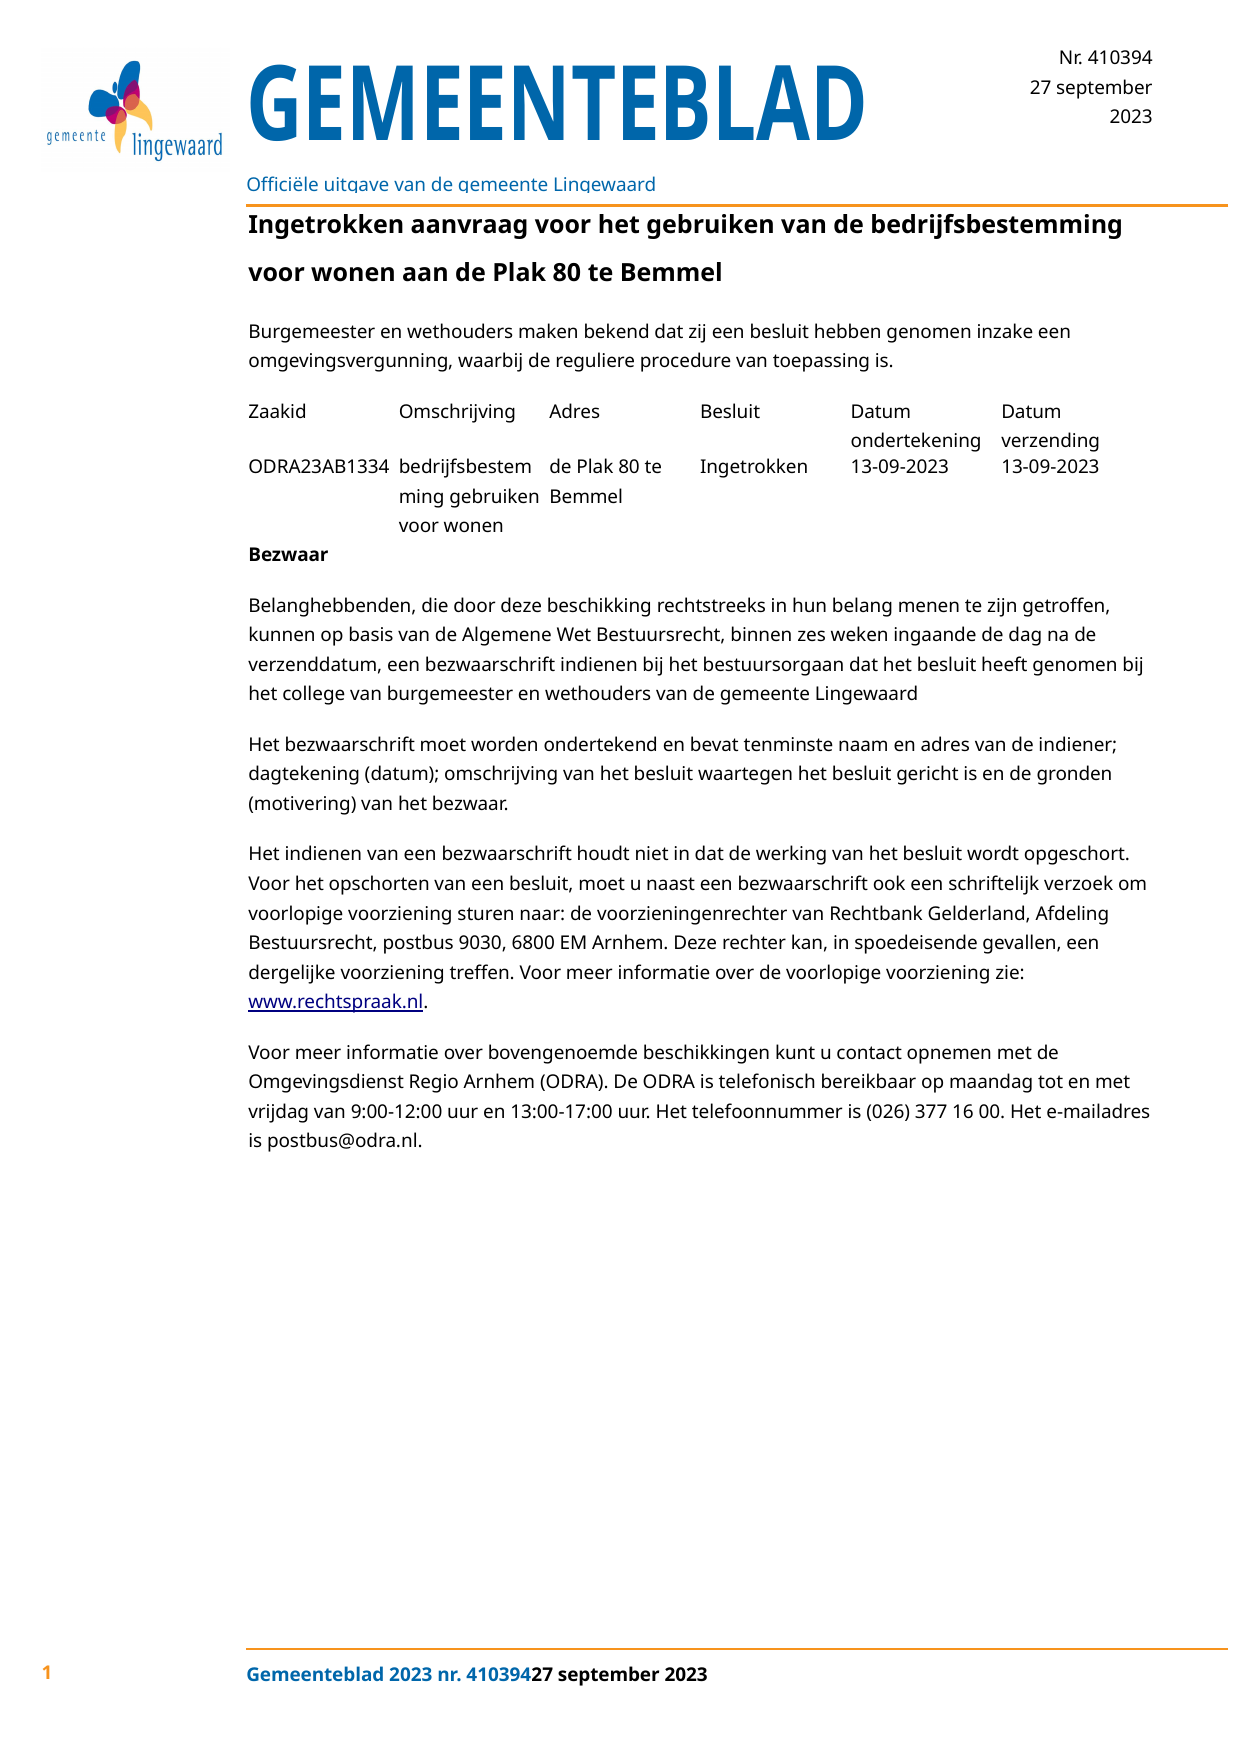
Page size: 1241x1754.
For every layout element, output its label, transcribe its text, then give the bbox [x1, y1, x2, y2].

table_cell ODRA23AB1334 [248, 453, 398, 538]
table_header Datum ondertekening [850, 398, 1001, 453]
table_cell 13-09-2023 [850, 453, 1001, 538]
text Bezwaar [248, 541, 1152, 567]
text Ingetrokken aanvraag voor het gebruiken van de bedrijfsbestemming voor wonen aan de Plak 80 te Bemmel [248, 207, 1152, 288]
text Burgemeester en wethouders maken bekend dat zij een besluit hebben genomen inzake een omgevingsvergunning, waarbij de reguliere procedure van toepassing is. [248, 318, 1152, 373]
text Het bezwaarschrift moet worden ondertekend en bevat tenminste naam en adres van de indiener; dagtekening (datum); omschrijving van het besluit waartegen het besluit gericht is en de gronden (motivering) van het bezwaar. [248, 731, 1152, 816]
table_header Adres [549, 398, 700, 453]
text Voor meer informatie over bovengenoemde beschikkingen kunt u contact opnemen met de Omgevingsdienst Regio Arnhem (ODRA). De ODRA is telefonisch bereikbaar op maandag tot en met vrijdag van 9:00-12:00 uur en 13:00-17:00 uur. Het telefoonnummer is (026) 377 16 00. Het e-mailadres is postbus@odra.nl. [248, 1039, 1152, 1153]
table_header Omschrijving [399, 398, 549, 453]
table_cell Ingetrokken [700, 453, 850, 538]
picture [41, 47, 231, 172]
text Belanghebbenden, die door deze beschikking rechtstreeks in hun belang menen te zijn getroffen, kunnen op basis van de Algemene Wet Bestuursrecht, binnen zes weken ingaande de dag na de verzenddatum, een bezwaarschrift indienen bij het bestuursorgaan dat het besluit heeft genomen bij het college van burgemeester en wethouders van de gemeente Lingewaard [248, 592, 1152, 706]
text Het indienen van een bezwaarschrift houdt niet in dat de werking van het besluit wordt opgeschort. Voor het opschorten van een besluit, moet u naast een bezwaarschrift ook een schriftelijk verzoek om voorlopige voorziening sturen naar: de voorzieningenrechter van Rechtbank Gelderland, Afdeling Bestuursrecht, postbus 9030, 6800 EM Arnhem. Deze rechter kan, in spoedeisende gevallen, een dergelijke voorziening treffen. Voor meer informatie over de voorlopige voorziening zie: www.rechtspraak.nl. [248, 841, 1152, 1014]
table_header Zaakid [248, 398, 398, 453]
table_cell de Plak 80 te Bemmel [549, 453, 700, 538]
table_header Besluit [700, 398, 850, 453]
table_header Datum verzending [1001, 398, 1152, 453]
table_cell bedrijfsbestemming gebruiken voor wonen [399, 453, 549, 538]
table_cell 13-09-2023 [1001, 453, 1152, 538]
